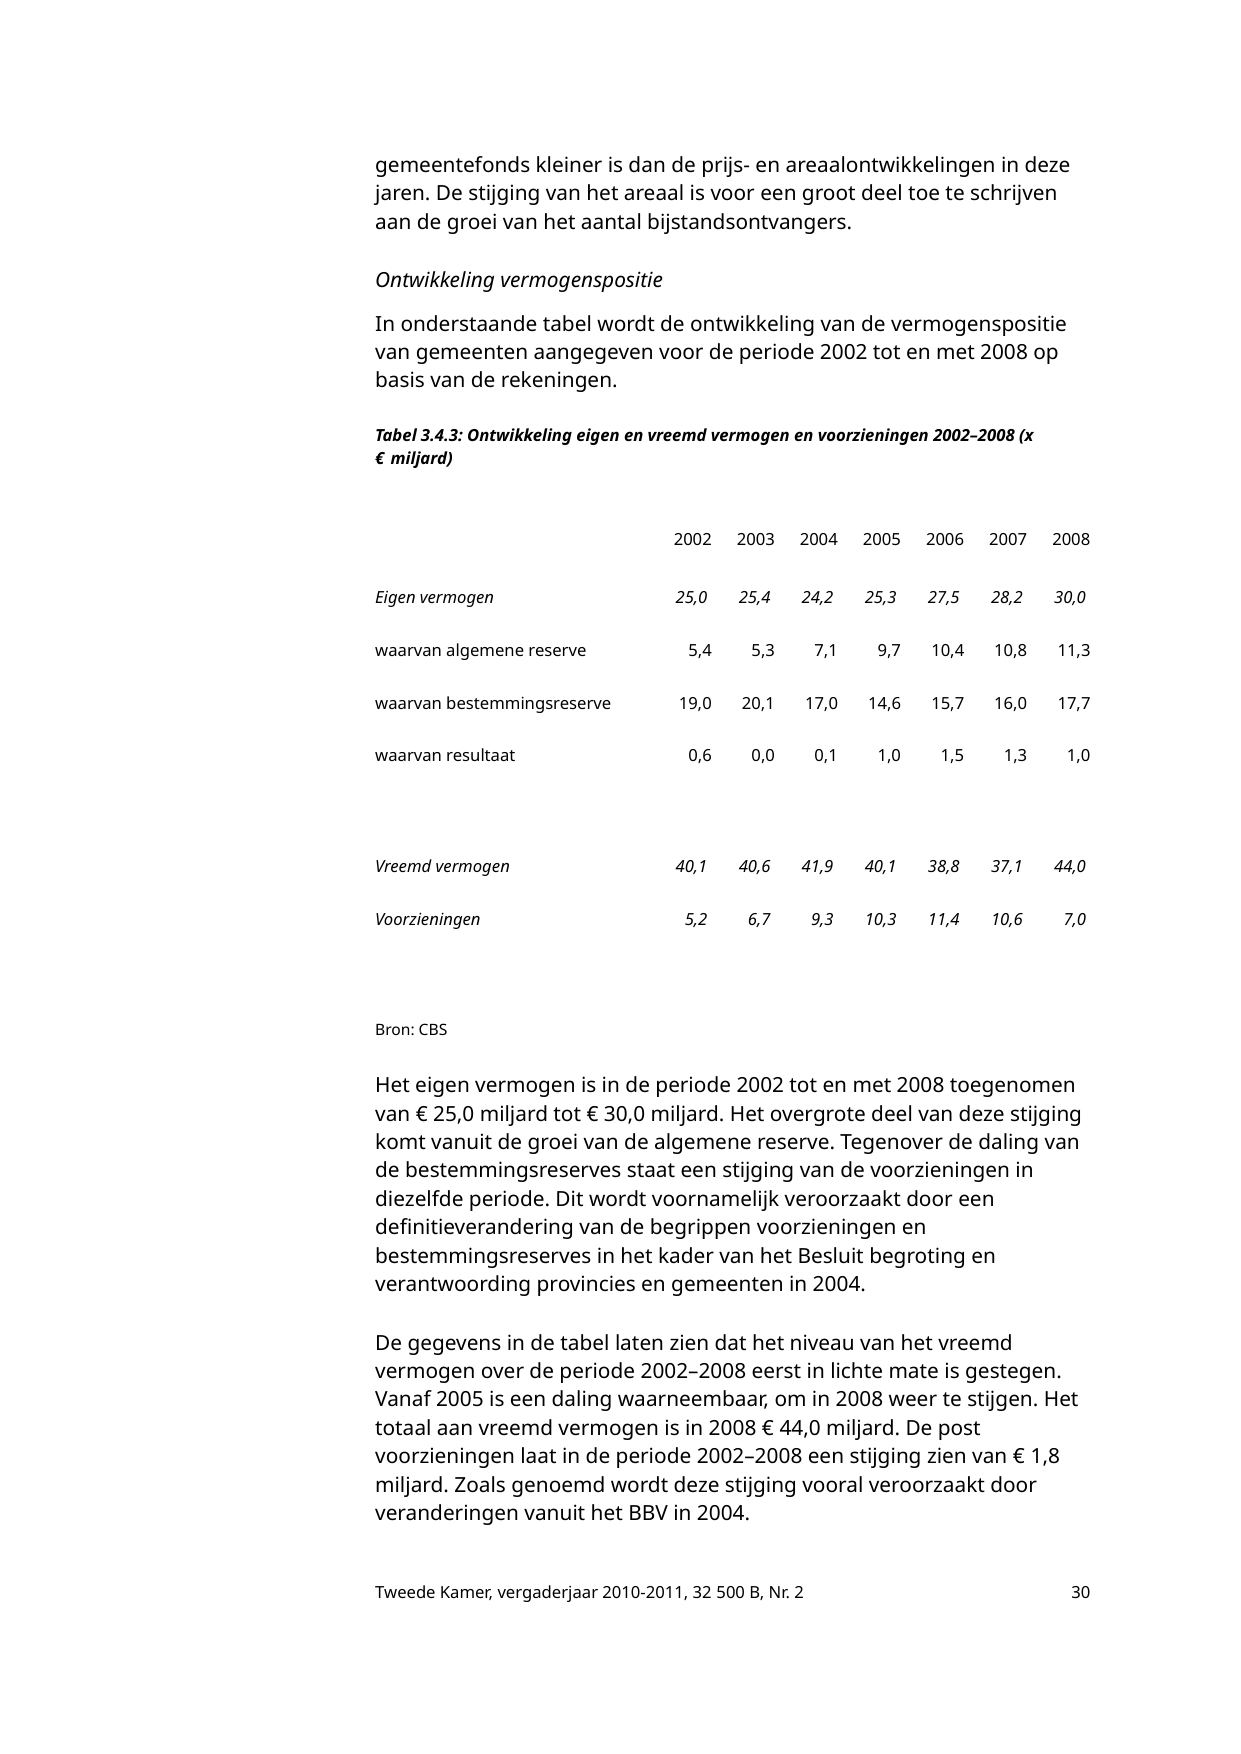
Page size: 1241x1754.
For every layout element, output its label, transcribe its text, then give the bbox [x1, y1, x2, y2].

text De gegevens in de tabel laten zien dat het niveau van het vreemd vermogen over de periode 2002–2008 eerst in lichte mate is gestegen. Vanaf 2005 is een daling waarneembaar, om in 2008 weer te stijgen. Het totaal aan vreemd vermogen is in 2008 € 44,0 miljard. De post voorzieningen laat in de periode 2002–2008 een stijging zien van € 1,8 miljard. Zoals genoemd wordt deze stijging vooral veroorzaakt door veranderingen vanuit het BBV in 2004. [375, 1328, 1090, 1527]
table_cell 25,0 [648, 586, 711, 638]
text Ontwikkeling vermogenspositie [375, 265, 1090, 294]
table_cell 6,7 [711, 908, 774, 961]
text Het eigen vermogen is in de periode 2002 tot en met 2008 toegenomen van € 25,0 miljard tot € 30,0 miljard. Het overgrote deel van deze stijging komt vanuit de groei van de algemene reserve. Tegenover de daling van de bestemmingsreserves staat een stijging van de voorzieningen in diezelfde periode. Dit wordt voornamelijk veroorzaakt door een definitieverandering van de begrippen voorzieningen en bestemmingsreserves in het kader van het Besluit begroting en verantwoording provincies en gemeenten in 2004. [375, 1070, 1090, 1298]
table_cell 38,8 [901, 855, 964, 908]
table_cell 1,0 [838, 744, 901, 797]
table_cell 30,0 [1027, 586, 1090, 638]
table_cell 15,7 [901, 691, 964, 744]
table_cell 24,2 [775, 586, 838, 638]
table_cell 40,6 [711, 855, 774, 908]
table_cell 17,0 [775, 691, 838, 744]
table_cell [901, 797, 964, 855]
text gemeentefonds kleiner is dan de prijs- en areaalontwikkelingen in deze jaren. De stijging van het areaal is voor een groot deel toe te schrijven aan de groei van het aantal bijstandsontvangers. [375, 150, 1090, 235]
table_cell 17,7 [1027, 691, 1090, 744]
table_cell [775, 797, 838, 855]
table_header 2002 [648, 528, 711, 586]
table_cell 0,0 [711, 744, 774, 797]
table_cell 5,2 [648, 908, 711, 961]
table_cell 10,3 [838, 908, 901, 961]
table_cell 11,4 [901, 908, 964, 961]
table_cell Vreemd vermogen [375, 855, 648, 908]
table_header 2007 [964, 528, 1027, 586]
table_cell 40,1 [648, 855, 711, 908]
table_cell [964, 797, 1027, 855]
table_cell 25,4 [711, 586, 774, 638]
text In onderstaande tabel wordt de ontwikkeling van de vermogenspositie van gemeenten aangegeven voor de periode 2002 tot en met 2008 op basis van de rekeningen. [375, 309, 1090, 394]
table_cell Eigen vermogen [375, 586, 648, 638]
table_header 2008 [1027, 528, 1090, 586]
table_cell [1027, 797, 1090, 855]
table_cell [375, 797, 648, 855]
table_cell 19,0 [648, 691, 711, 744]
table_cell 10,6 [964, 908, 1027, 961]
table_cell 5,4 [648, 639, 711, 691]
table_cell 10,8 [964, 639, 1027, 691]
table_header 2006 [901, 528, 964, 586]
table_cell 41,9 [775, 855, 838, 908]
table_header 2005 [838, 528, 901, 586]
table_cell Voorzieningen [375, 908, 648, 961]
table_header 2003 [711, 528, 774, 586]
text Tabel 3.4.3: Ontwikkeling eigen en vreemd vermogen en voorzieningen 2002–2008 (x € miljard) [375, 424, 1090, 469]
table_cell 16,0 [964, 691, 1027, 744]
table_cell 7,1 [775, 639, 838, 691]
table_cell 27,5 [901, 586, 964, 638]
table_cell 5,3 [711, 639, 774, 691]
table_cell 37,1 [964, 855, 1027, 908]
table_cell 14,6 [838, 691, 901, 744]
table_cell 20,1 [711, 691, 774, 744]
table_cell 1,3 [964, 744, 1027, 797]
table_cell 0,1 [775, 744, 838, 797]
table_cell 1,0 [1027, 744, 1090, 797]
table_cell waarvan bestemmingsreserve [375, 691, 648, 744]
table_cell 1,5 [901, 744, 964, 797]
table_cell 44,0 [1027, 855, 1090, 908]
table_cell 40,1 [838, 855, 901, 908]
table_cell 9,3 [775, 908, 838, 961]
table_cell 25,3 [838, 586, 901, 638]
table_cell 9,7 [838, 639, 901, 691]
table_cell 28,2 [964, 586, 1027, 638]
table_cell [648, 797, 711, 855]
table_cell waarvan resultaat [375, 744, 648, 797]
table_cell 0,6 [648, 744, 711, 797]
table_cell [838, 797, 901, 855]
table_cell 11,3 [1027, 639, 1090, 691]
table_cell 7,0 [1027, 908, 1090, 961]
table_header 2004 [775, 528, 838, 586]
table_header [375, 528, 648, 586]
table_cell waarvan algemene reserve [375, 639, 648, 691]
table_cell 10,4 [901, 639, 964, 691]
table_cell [711, 797, 774, 855]
text Bron: CBS [375, 1019, 1090, 1040]
